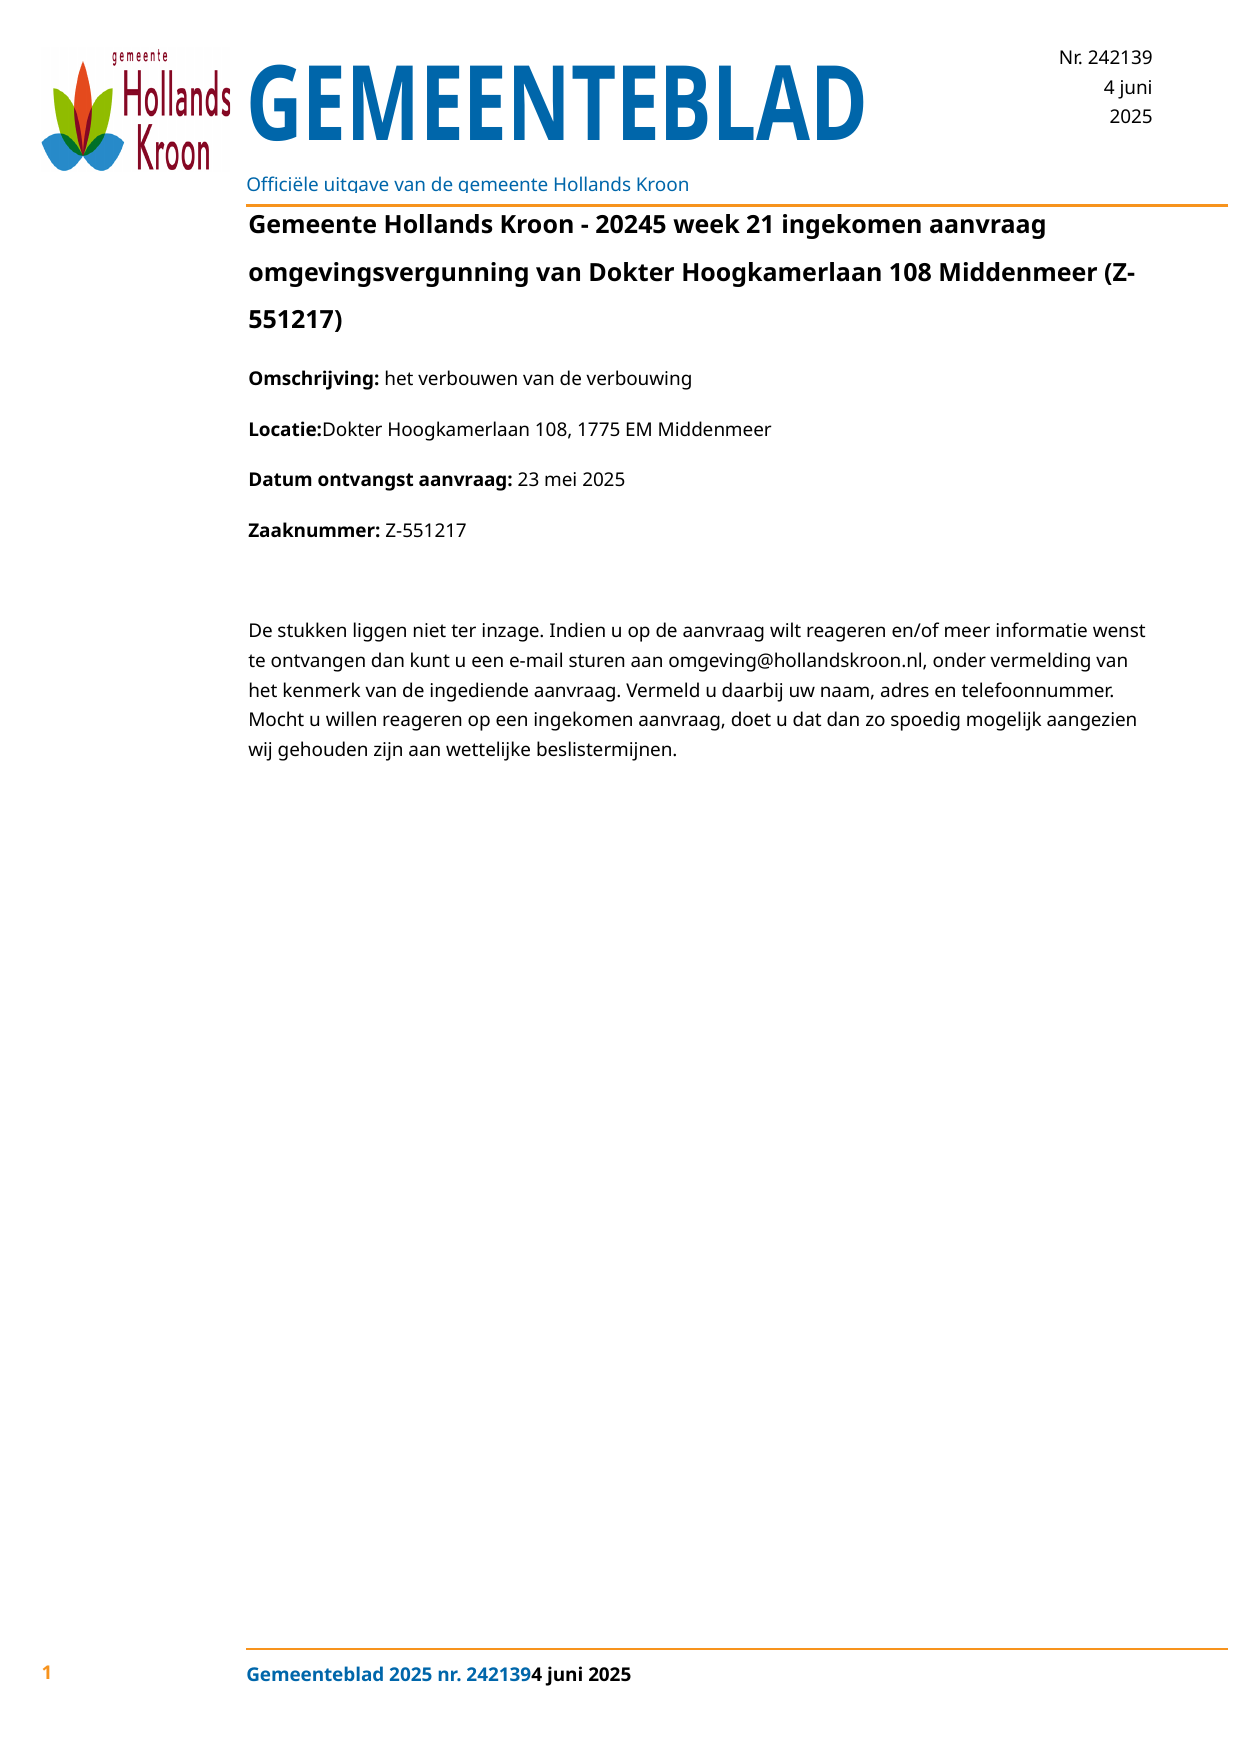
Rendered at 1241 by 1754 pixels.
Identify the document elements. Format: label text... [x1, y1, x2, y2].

text De stukken liggen niet ter inzage. Indien u op de aanvraag wilt reageren en/of meer informatie wenst te ontvangen dan kunt u een e-mail sturen aan omgeving@hollandskroon.nl, onder vermelding van het kenmerk van de ingediende aanvraag. Vermeld u daarbij uw naam, adres en telefoonnummer. Mocht u willen reageren op een ingekomen aanvraag, doet u dat dan zo spoedig mogelijk aangezien wij gehouden zijn aan wettelijke beslistermijnen. [248, 618, 1152, 762]
text Gemeente Hollands Kroon - 20245 week 21 ingekomen aanvraag omgevingsvergunning van Dokter Hoogkamerlaan 108 Middenmeer (Z-551217) [248, 207, 1152, 336]
text Omschrijving: het verbouwen van de verbouwing [248, 366, 1152, 391]
text Datum ontvangst aanvraag: 23 mei 2025 [248, 466, 1152, 492]
text Zaaknummer: Z-551217 [248, 517, 1152, 542]
text Locatie:Dokter Hoogkamerlaan 108, 1775 EM Middenmeer [248, 416, 1152, 442]
picture [41, 47, 231, 172]
